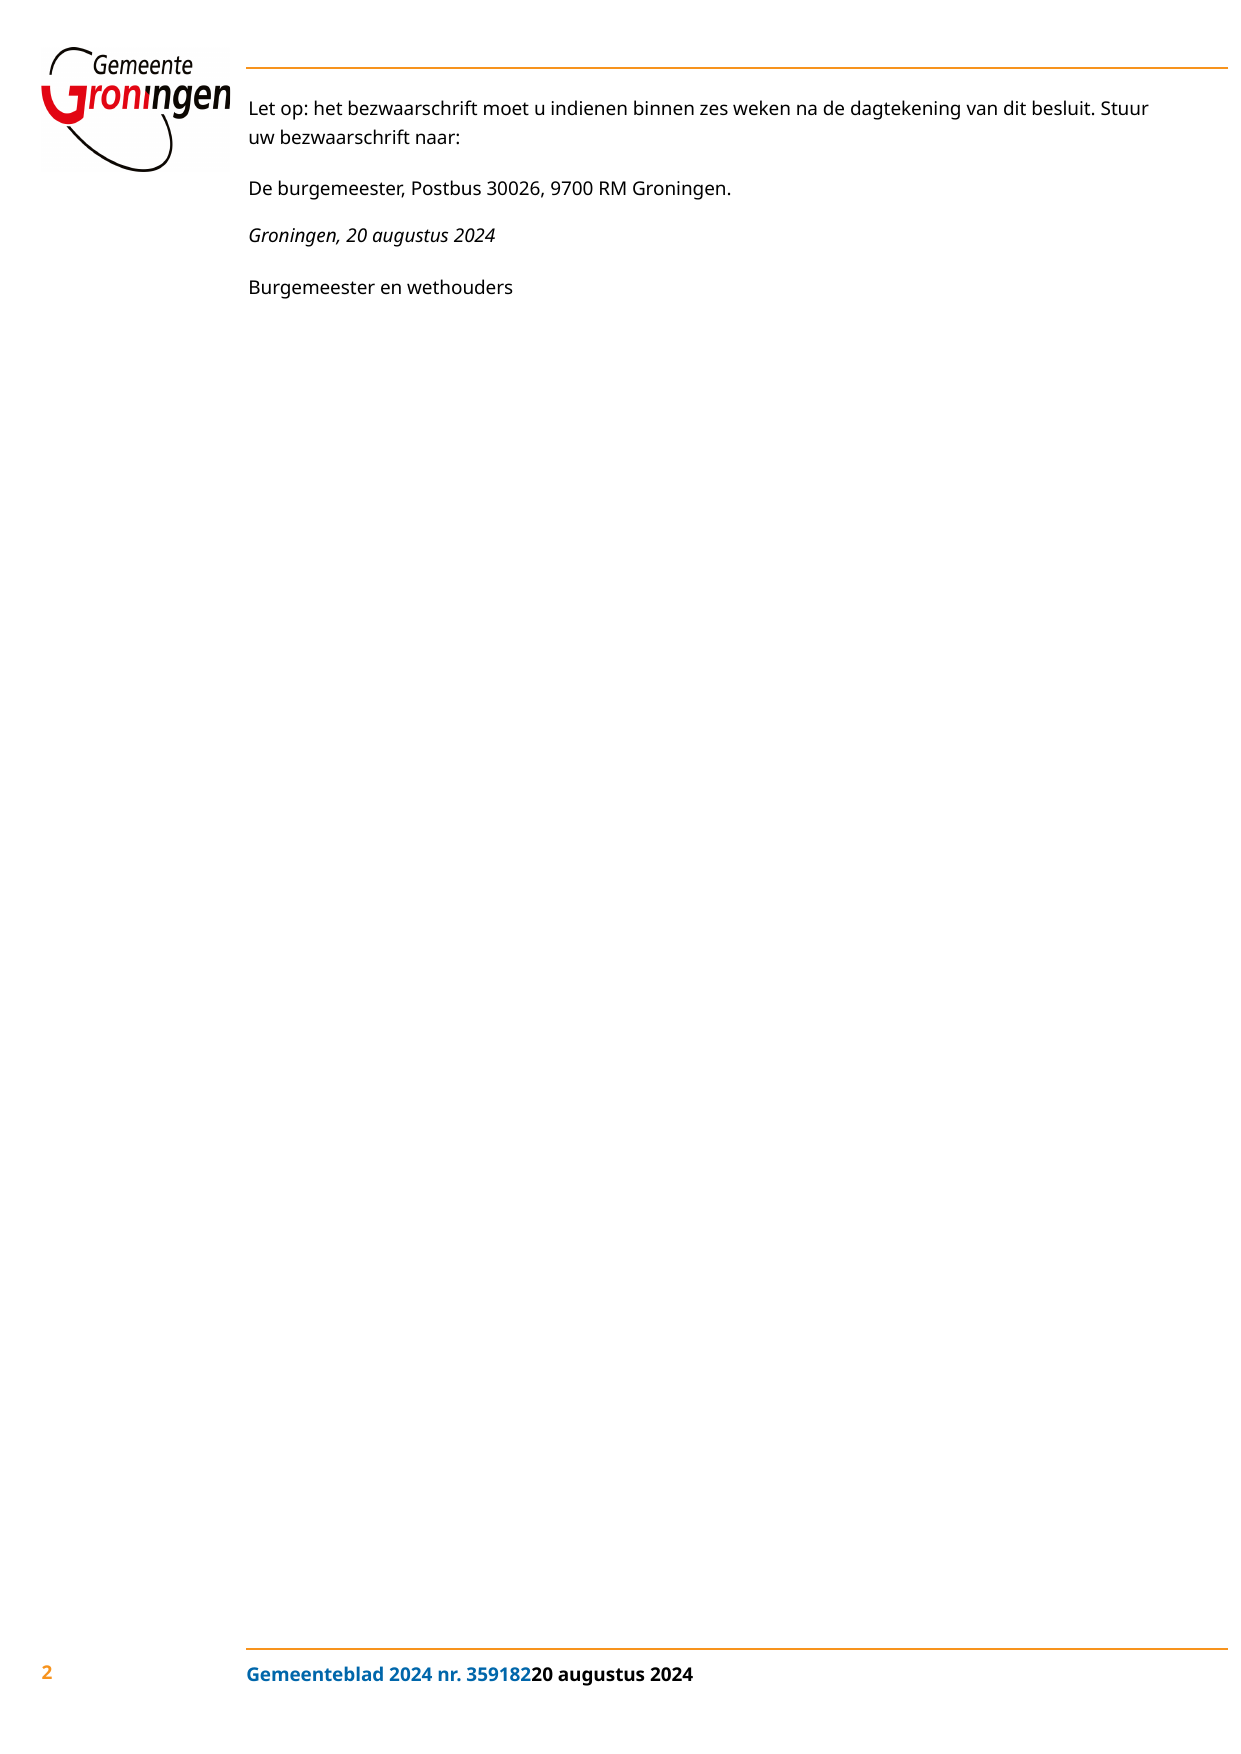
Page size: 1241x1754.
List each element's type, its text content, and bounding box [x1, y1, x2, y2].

text De burgemeester, Postbus 30026, 9700 RM Groningen. [248, 175, 1152, 201]
text Let op: het bezwaarschrift moet u indienen binnen zes weken na de dagtekening van dit besluit. Stuur uw bezwaarschrift naar: [248, 95, 1152, 150]
picture [41, 47, 231, 172]
text Groningen, 20 augustus 2024 [248, 223, 1152, 248]
text Burgemeester en wethouders [248, 274, 1152, 300]
